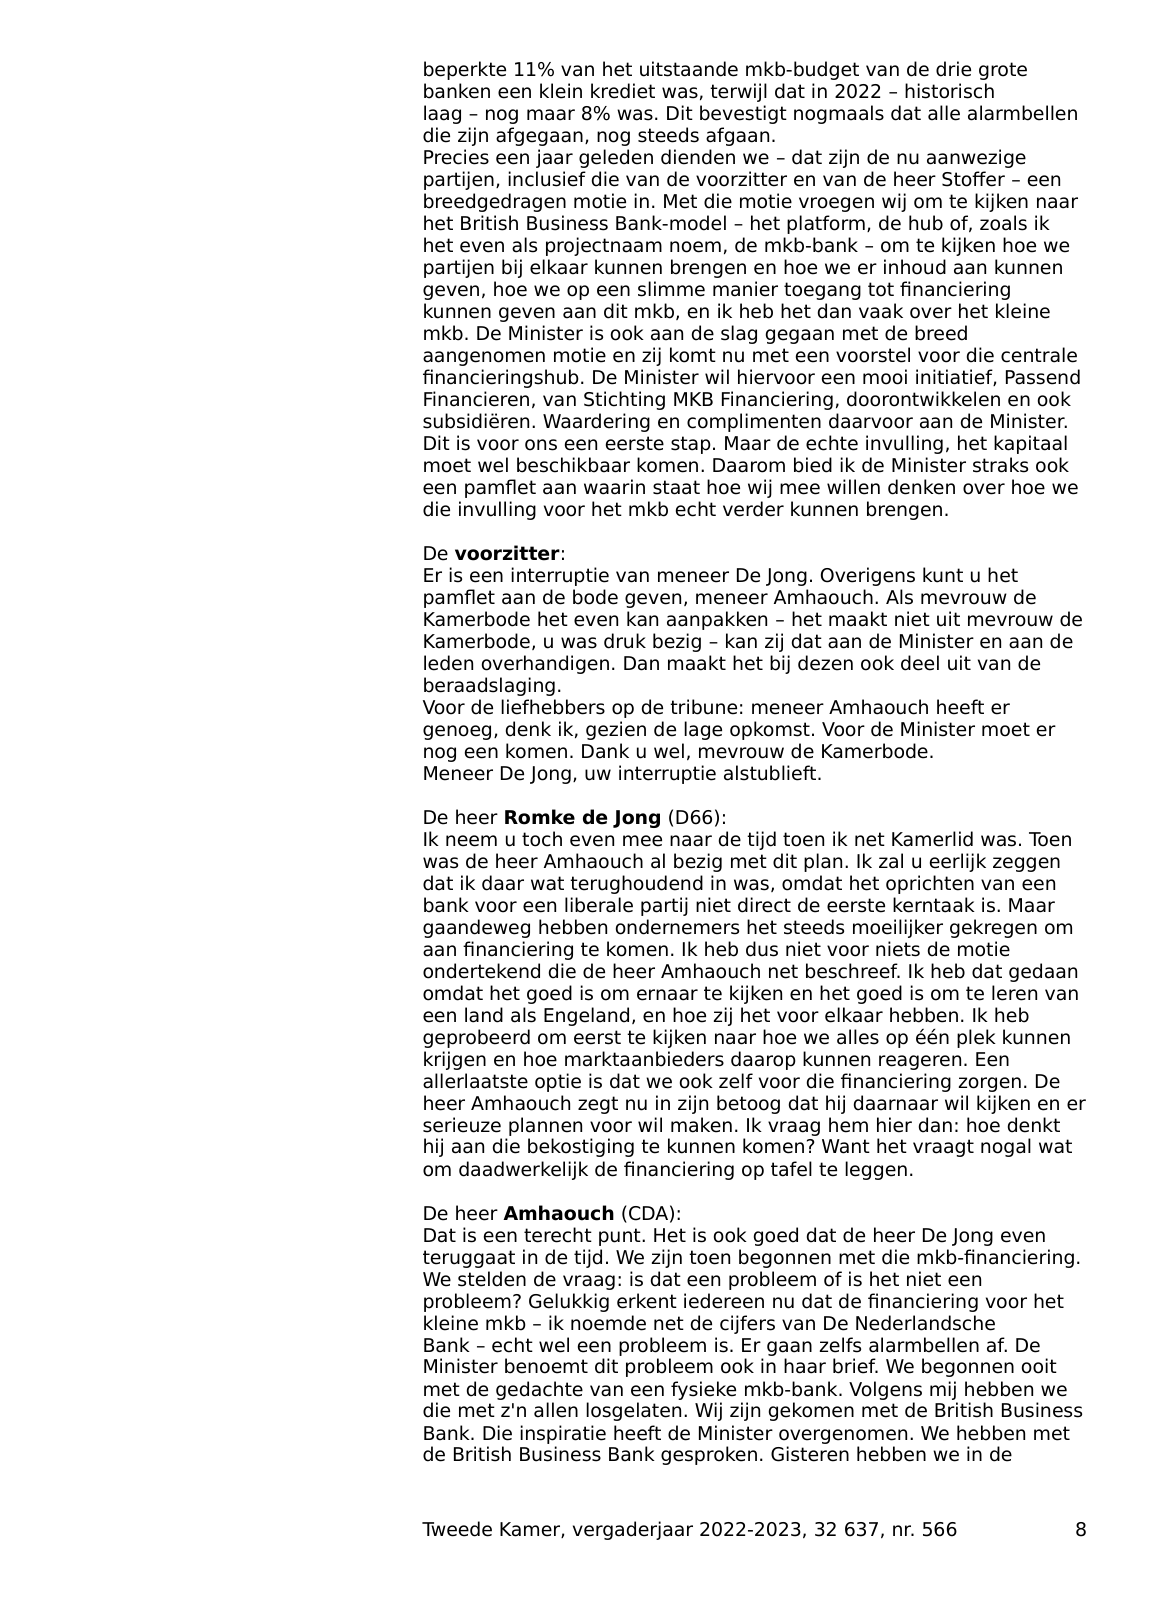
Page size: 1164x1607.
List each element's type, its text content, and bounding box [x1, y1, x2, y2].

text Er is een interruptie van meneer De Jong. Overigens kunt u het pamflet aan de bode geven, meneer Amhaouch. Als mevrouw de Kamerbode het even kan aanpakken – het maakt niet uit mevrouw de Kamerbode, u was druk bezig – kan zij dat aan de Minister en aan de leden overhandigen. Dan maakt het bij dezen ook deel uit van de beraadslaging. [422, 565, 1087, 697]
text Voor de liefhebbers op de tribune: meneer Amhaouch heeft er genoeg, denk ik, gezien de lage opkomst. Voor de Minister moet er nog een komen. Dank u wel, mevrouw de Kamerbode. [422, 697, 1087, 763]
text Precies een jaar geleden dienden we – dat zijn de nu aanwezige partijen, inclusief die van de voorzitter en van de heer Stoffer – een breedgedragen motie in. Met die motie vroegen wij om te kijken naar het British Business Bank-model – het platform, de hub of, zoals ik het even als projectnaam noem, de mkb-bank – om te kijken hoe we partijen bij elkaar kunnen brengen en hoe we er inhoud aan kunnen geven, hoe we op een slimme manier toegang tot financiering kunnen geven aan dit mkb, en ik heb het dan vaak over het kleine mkb. De Minister is ook aan de slag gegaan met de breed aangenomen motie en zij komt nu met een voorstel voor die centrale financieringshub. De Minister wil hiervoor een mooi initiatief, Passend Financieren, van Stichting MKB Financiering, doorontwikkelen en ook subsidiëren. Waardering en complimenten daarvoor aan de Minister. Dit is voor ons een eerste stap. Maar de echte invulling, het kapitaal moet wel beschikbaar komen. Daarom bied ik de Minister straks ook een pamflet aan waarin staat hoe wij mee willen denken over hoe we die invulling voor het mkb echt verder kunnen brengen. [422, 147, 1087, 521]
text Meneer De Jong, uw interruptie alstublieft. [422, 763, 1087, 784]
text beperkte 11% van het uitstaande mkb-budget van de drie grote banken een klein krediet was, terwijl dat in 2022 – historisch laag – nog maar 8% was. Dit bevestigt nogmaals dat alle alarmbellen die zijn afgegaan, nog steeds afgaan. [422, 59, 1087, 147]
text Dat is een terecht punt. Het is ook goed dat de heer De Jong even teruggaat in de tijd. We zijn toen begonnen met die mkb-financiering. We stelden de vraag: is dat een probleem of is het niet een probleem? Gelukkig erkent iedereen nu dat de financiering voor het kleine mkb – ik noemde net de cijfers van De Nederlandsche Bank – echt wel een probleem is. Er gaan zelfs alarmbellen af. De Minister benoemt dit probleem ook in haar brief. We begonnen ooit met de gedachte van een fysieke mkb-bank. Volgens mij hebben we die met z'n allen losgelaten. Wij zijn gekomen met de British Business Bank. Die inspiratie heeft de Minister overgenomen. We hebben met de British Business Bank gesproken. Gisteren hebben we in de [422, 1224, 1087, 1466]
text De heer Amhaouch (CDA): [422, 1203, 1087, 1224]
text De heer Romke de Jong (D66): [422, 807, 1087, 829]
text Ik neem u toch even mee naar de tijd toen ik net Kamerlid was. Toen was de heer Amhaouch al bezig met dit plan. Ik zal u eerlijk zeggen dat ik daar wat terughoudend in was, omdat het oprichten van een bank voor een liberale partij niet direct de eerste kerntaak is. Maar gaandeweg hebben ondernemers het steeds moeilijker gekregen om aan financiering te komen. Ik heb dus niet voor niets de motie ondertekend die de heer Amhaouch net beschreef. Ik heb dat gedaan omdat het goed is om ernaar te kijken en het goed is om te leren van een land als Engeland, en hoe zij het voor elkaar hebben. Ik heb geprobeerd om eerst te kijken naar hoe we alles op één plek kunnen krijgen en hoe marktaanbieders daarop kunnen reageren. Een allerlaatste optie is dat we ook zelf voor die financiering zorgen. De heer Amhaouch zegt nu in zijn betoog dat hij daarnaar wil kijken en er serieuze plannen voor wil maken. Ik vraag hem hier dan: hoe denkt hij aan die bekostiging te kunnen komen? Want het vraagt nogal wat om daadwerkelijk de financiering op tafel te leggen. [422, 829, 1087, 1180]
text De voorzitter: [422, 543, 1087, 565]
